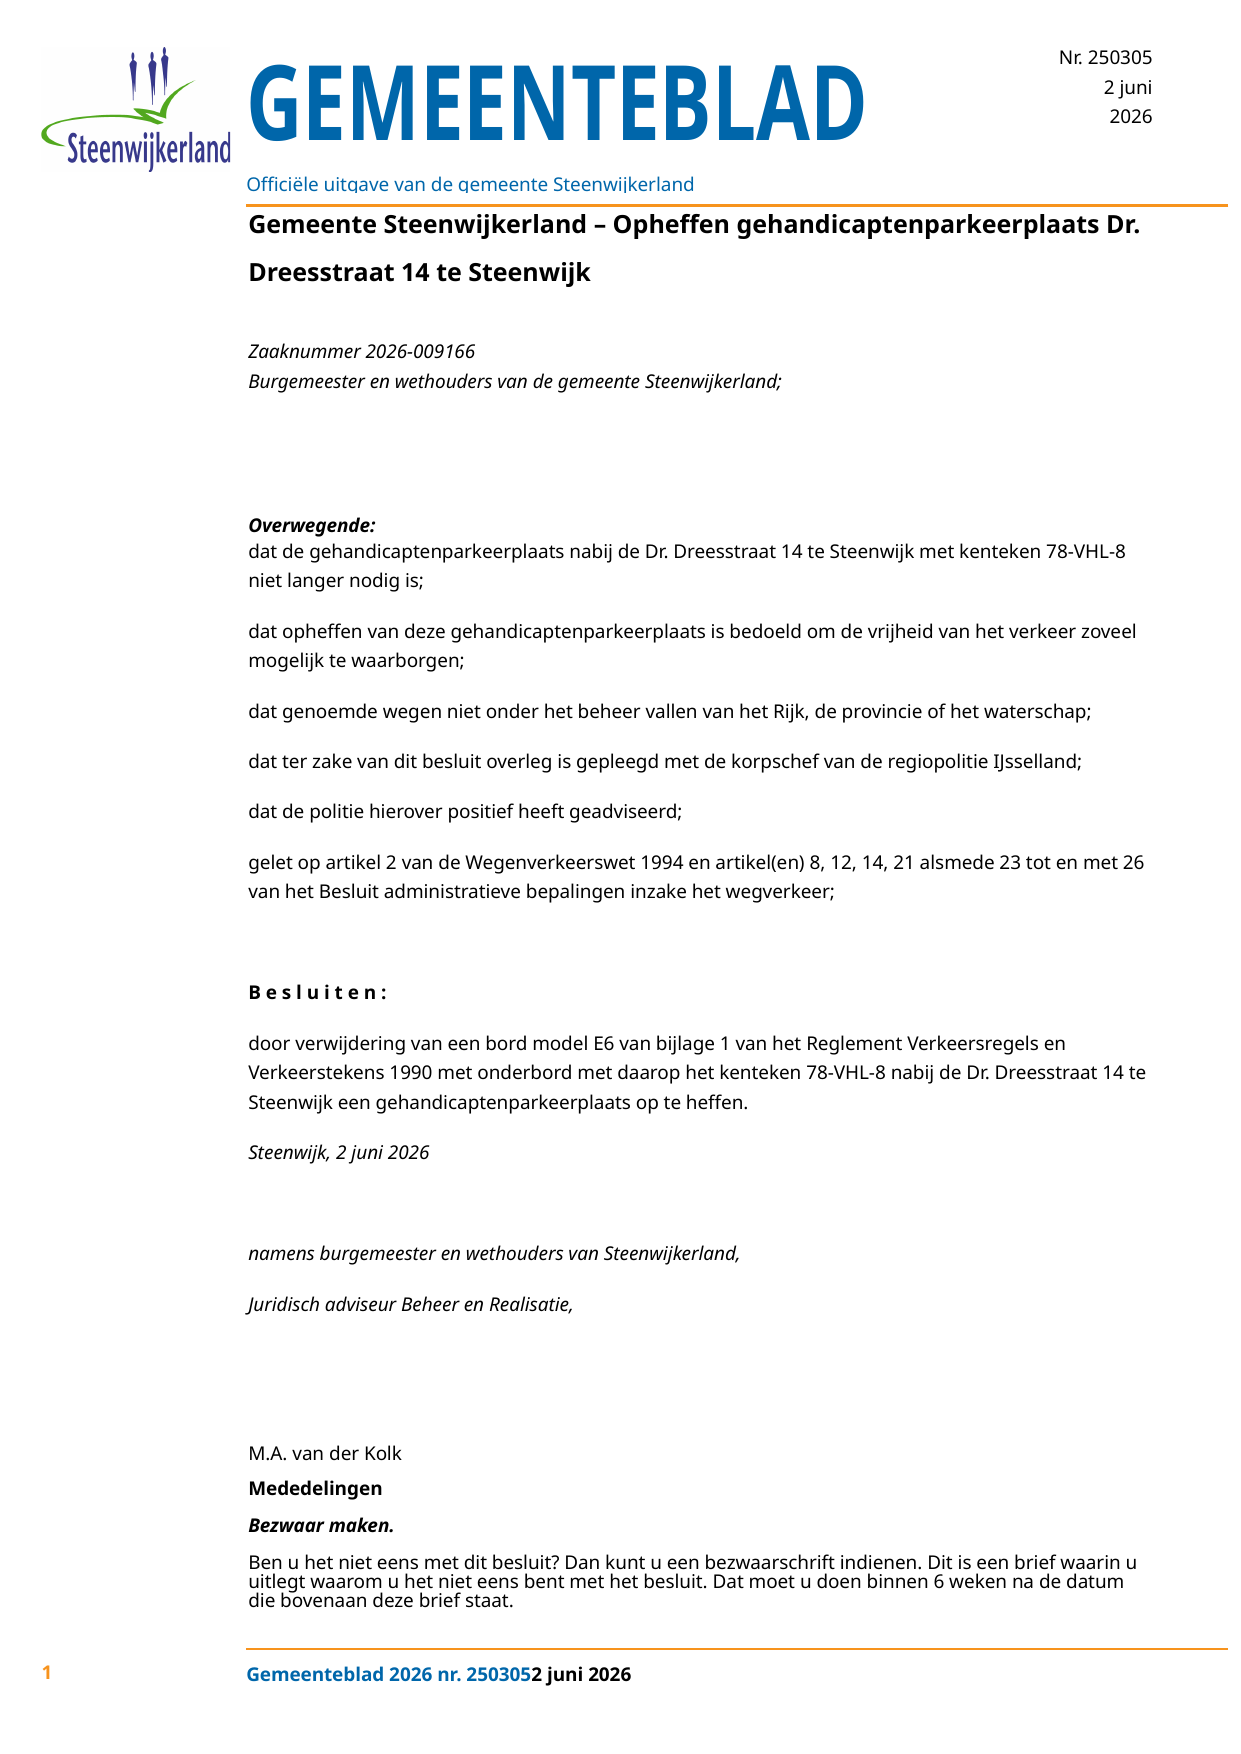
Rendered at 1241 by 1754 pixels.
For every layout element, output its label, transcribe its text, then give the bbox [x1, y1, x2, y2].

text M.A. van der Kolk [248, 1441, 1152, 1466]
text dat de politie hierover positief heeft geadviseerd; [248, 799, 1152, 824]
text B e s l u i t e n : [248, 979, 1152, 1005]
text dat ter zake van dit besluit overleg is gepleegd met de korpschef van de regiopolitie IJsselland; [248, 748, 1152, 774]
text gelet op artikel 2 van de Wegenverkeerswet 1994 en artikel(en) 8, 12, 14, 21 alsmede 23 tot en met 26 van het Besluit administratieve bepalingen inzake het wegverkeer; [248, 849, 1152, 904]
text Ben u het niet eens met dit besluit? Dan kunt u een bezwaarschrift indienen. Dit is een brief waarin u uitlegt waarom u het niet eens bent met het besluit. Dat moet u doen binnen 6 weken na de datum die bovenaan deze brief staat. [248, 1554, 1152, 1612]
picture [41, 47, 231, 172]
text dat genoemde wegen niet onder het beheer vallen van het Rijk, de provincie of het waterschap; [248, 698, 1152, 724]
text Bezwaar maken. [248, 1517, 1152, 1536]
text namens burgemeester en wethouders van Steenwijkerland, [248, 1240, 1152, 1266]
text Mededelingen [248, 1480, 1152, 1499]
text Overwegende: [248, 512, 1152, 538]
text dat opheffen van deze gehandicaptenparkeerplaats is bedoeld om de vrijheid van het verkeer zoveel mogelijk te waarborgen; [248, 618, 1152, 673]
text Steenwijk, 2 juni 2026 [248, 1139, 1152, 1165]
text door verwijdering van een bord model E6 van bijlage 1 van het Reglement Verkeersregels en Verkeerstekens 1990 met onderbord met daarop het kenteken 78-VHL-8 nabij de Dr. Dreesstraat 14 te Steenwijk een gehandicaptenparkeerplaats op te heffen. [248, 1030, 1152, 1115]
text Gemeente Steenwijkerland – Opheffen gehandicaptenparkeerplaats Dr. Dreesstraat 14 te Steenwijk [248, 207, 1152, 288]
text Juridisch adviseur Beheer en Realisatie, [248, 1291, 1152, 1317]
text Zaaknummer 2026-009166 [248, 339, 1152, 364]
text Burgemeester en wethouders van de gemeente Steenwijkerland; [248, 368, 1152, 394]
text dat de gehandicaptenparkeerplaats nabij de Dr. Dreesstraat 14 te Steenwijk met kenteken 78-VHL-8 niet langer nodig is; [248, 538, 1152, 593]
